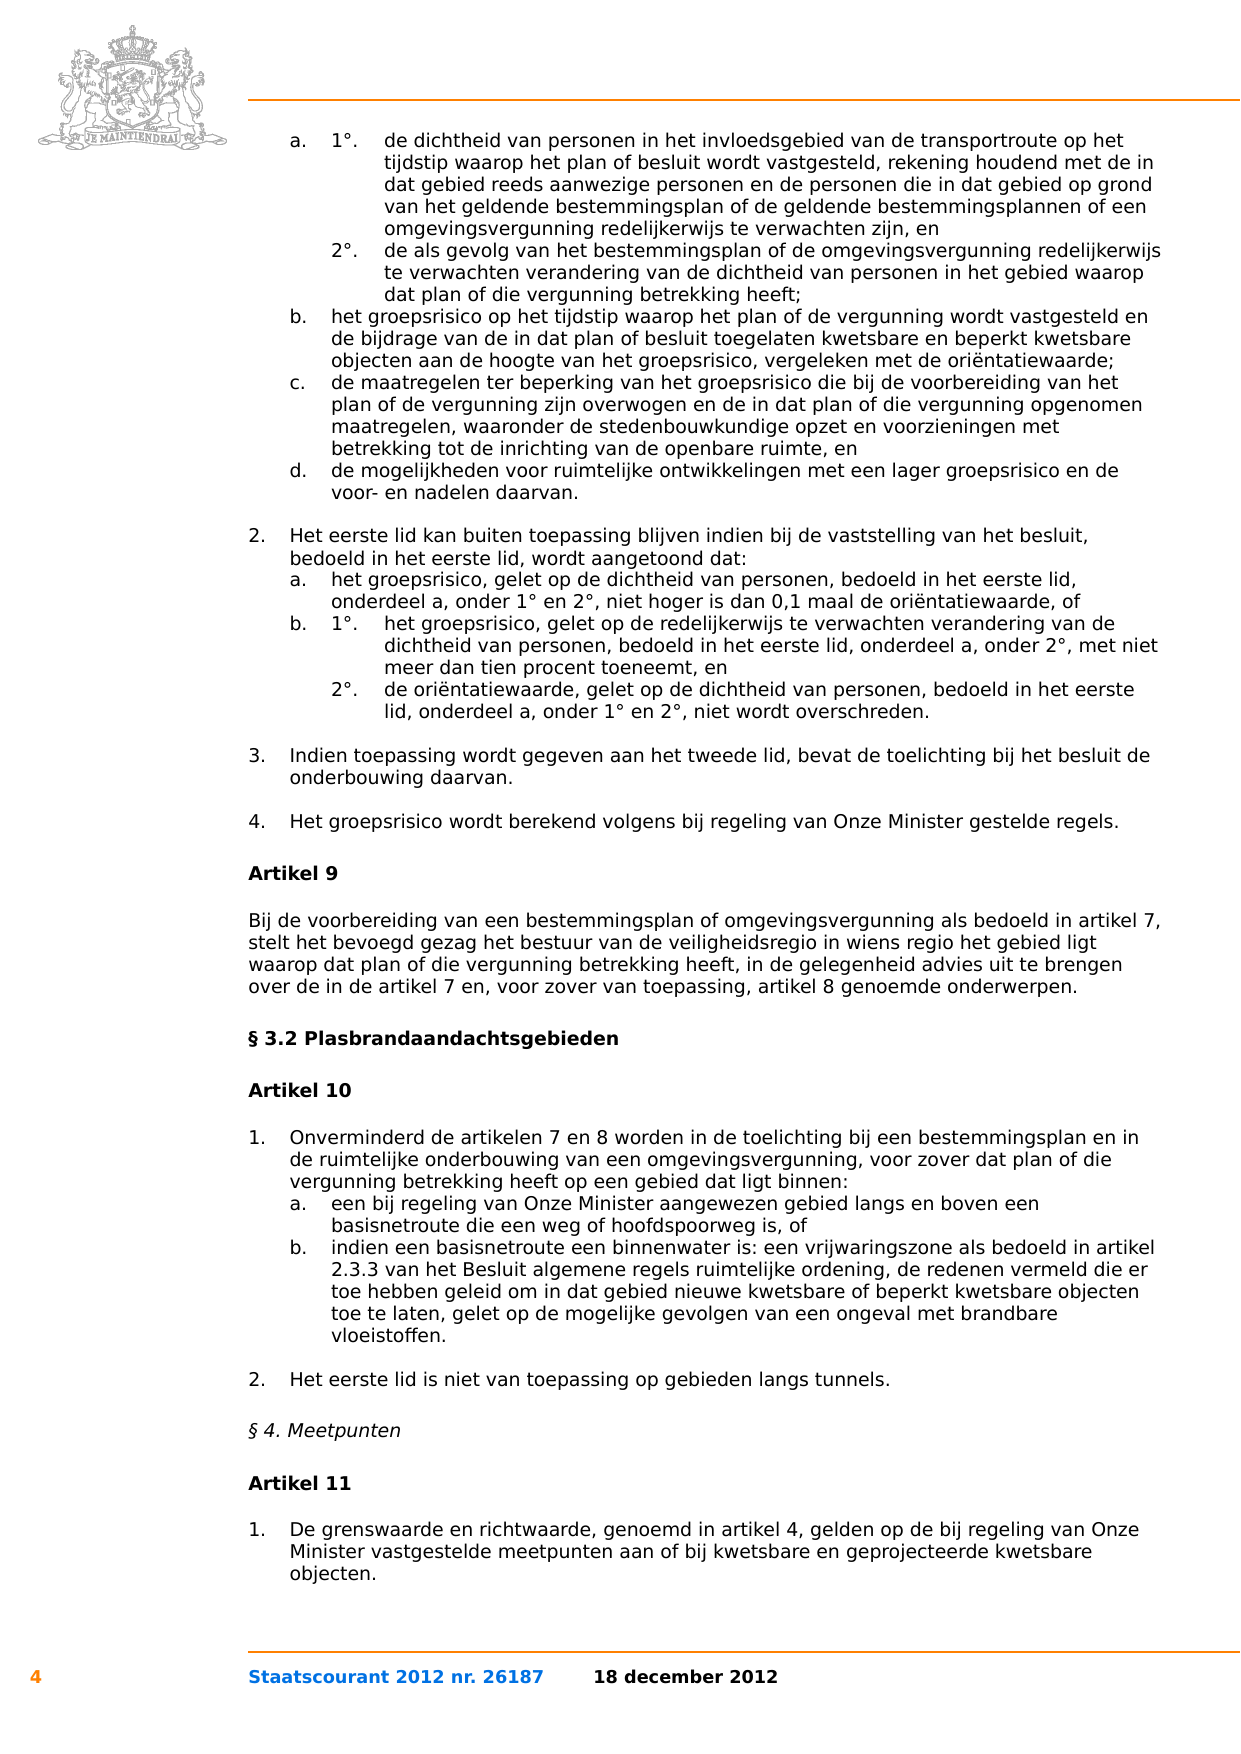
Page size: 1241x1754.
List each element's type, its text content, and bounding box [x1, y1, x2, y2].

subtitle Artikel 10 [248, 1080, 1163, 1102]
text 4. Het groepsrisico wordt berekend volgens bij regeling van Onze Minister gestelde regels. [248, 811, 1163, 833]
text 2°. de als gevolg van het bestemmingsplan of de omgevingsvergunning redelijkerwijs te verwachten verandering van de dichtheid van personen in het gebied waarop dat plan of die vergunning betrekking heeft; [331, 240, 1163, 306]
subtitle Artikel 11 [248, 1472, 1163, 1494]
text 2. Het eerste lid is niet van toepassing op gebieden langs tunnels. [248, 1368, 1163, 1390]
text b. 1°. het groepsrisico, gelet op de redelijkerwijs te verwachten verandering van de dichtheid van personen, bedoeld in het eerste lid, onderdeel a, onder 2°, met niet meer dan tien procent toeneemt, en [289, 613, 1163, 679]
text 3. Indien toepassing wordt gegeven aan het tweede lid, bevat de toelichting bij het besluit de onderbouwing daarvan. [248, 745, 1163, 789]
picture [38, 25, 227, 150]
text 1. Onverminderd de artikelen 7 en 8 worden in de toelichting bij een bestemmingsplan en in de ruimtelijke onderbouwing van een omgevingsvergunning, voor zover dat plan of die vergunning betrekking heeft op een gebied dat ligt binnen: [248, 1127, 1163, 1193]
text 2. Het eerste lid kan buiten toepassing blijven indien bij de vaststelling van het besluit, bedoeld in het eerste lid, wordt aangetoond dat: [248, 525, 1163, 569]
text b. het groepsrisico op het tijdstip waarop het plan of de vergunning wordt vastgesteld en de bijdrage van de in dat plan of besluit toegelaten kwetsbare en beperkt kwetsbare objecten aan de hoogte van het groepsrisico, vergeleken met de oriëntatiewaarde; [289, 306, 1163, 372]
text c. de maatregelen ter beperking van het groepsrisico die bij de voorbereiding van het plan of de vergunning zijn overwogen en de in dat plan of die vergunning opgenomen maatregelen, waaronder de stedenbouwkundige opzet en voorzieningen met betrekking tot de inrichting van de openbare ruimte, en [289, 372, 1163, 459]
subtitle Artikel 9 [248, 863, 1163, 885]
text Bij de voorbereiding van een bestemmingsplan of omgevingsvergunning als bedoeld in artikel 7, stelt het bevoegd gezag het bestuur van de veiligheidsregio in wiens regio het gebied ligt waarop dat plan of die vergunning betrekking heeft, in de gelegenheid advies uit te brengen over de in de artikel 7 en, voor zover van toepassing, artikel 8 genoemde onderwerpen. [248, 910, 1163, 998]
text b. indien een basisnetroute een binnenwater is: een vrijwaringszone als bedoeld in artikel 2.3.3 van het Besluit algemene regels ruimtelijke ordening, de redenen vermeld die er toe hebben geleid om in dat gebied nieuwe kwetsbare of beperkt kwetsbare objecten toe te laten, gelet op de mogelijke gevolgen van een ongeval met brandbare vloeistoffen. [289, 1237, 1163, 1347]
subtitle § 3.2 Plasbrandaandachtsgebieden [248, 1028, 1163, 1050]
text a. een bij regeling van Onze Minister aangewezen gebied langs en boven een basisnetroute die een weg of hoofdspoorweg is, of [289, 1193, 1163, 1237]
text 2°. de oriëntatiewaarde, gelet op de dichtheid van personen, bedoeld in het eerste lid, onderdeel a, onder 1° en 2°, niet wordt overschreden. [331, 679, 1163, 723]
text d. de mogelijkheden voor ruimtelijke ontwikkelingen met een lager groepsrisico en de voor- en nadelen daarvan. [289, 459, 1163, 503]
text a. het groepsrisico, gelet op de dichtheid van personen, bedoeld in het eerste lid, onderdeel a, onder 1° en 2°, niet hoger is dan 0,1 maal de oriëntatiewaarde, of [289, 569, 1163, 613]
subtitle § 4. Meetpunten [248, 1420, 1163, 1442]
text 1. De grenswaarde en richtwaarde, genoemd in artikel 4, gelden op de bij regeling van Onze Minister vastgestelde meetpunten aan of bij kwetsbare en geprojecteerde kwetsbare objecten. [248, 1519, 1163, 1585]
text a. 1°. de dichtheid van personen in het invloedsgebied van de transportroute op het tijdstip waarop het plan of besluit wordt vastgesteld, rekening houdend met de in dat gebied reeds aanwezige personen en de personen die in dat gebied op grond van het geldende bestemmingsplan of de geldende bestemmingsplannen of een omgevingsvergunning redelijkerwijs te verwachten zijn, en [289, 130, 1163, 240]
